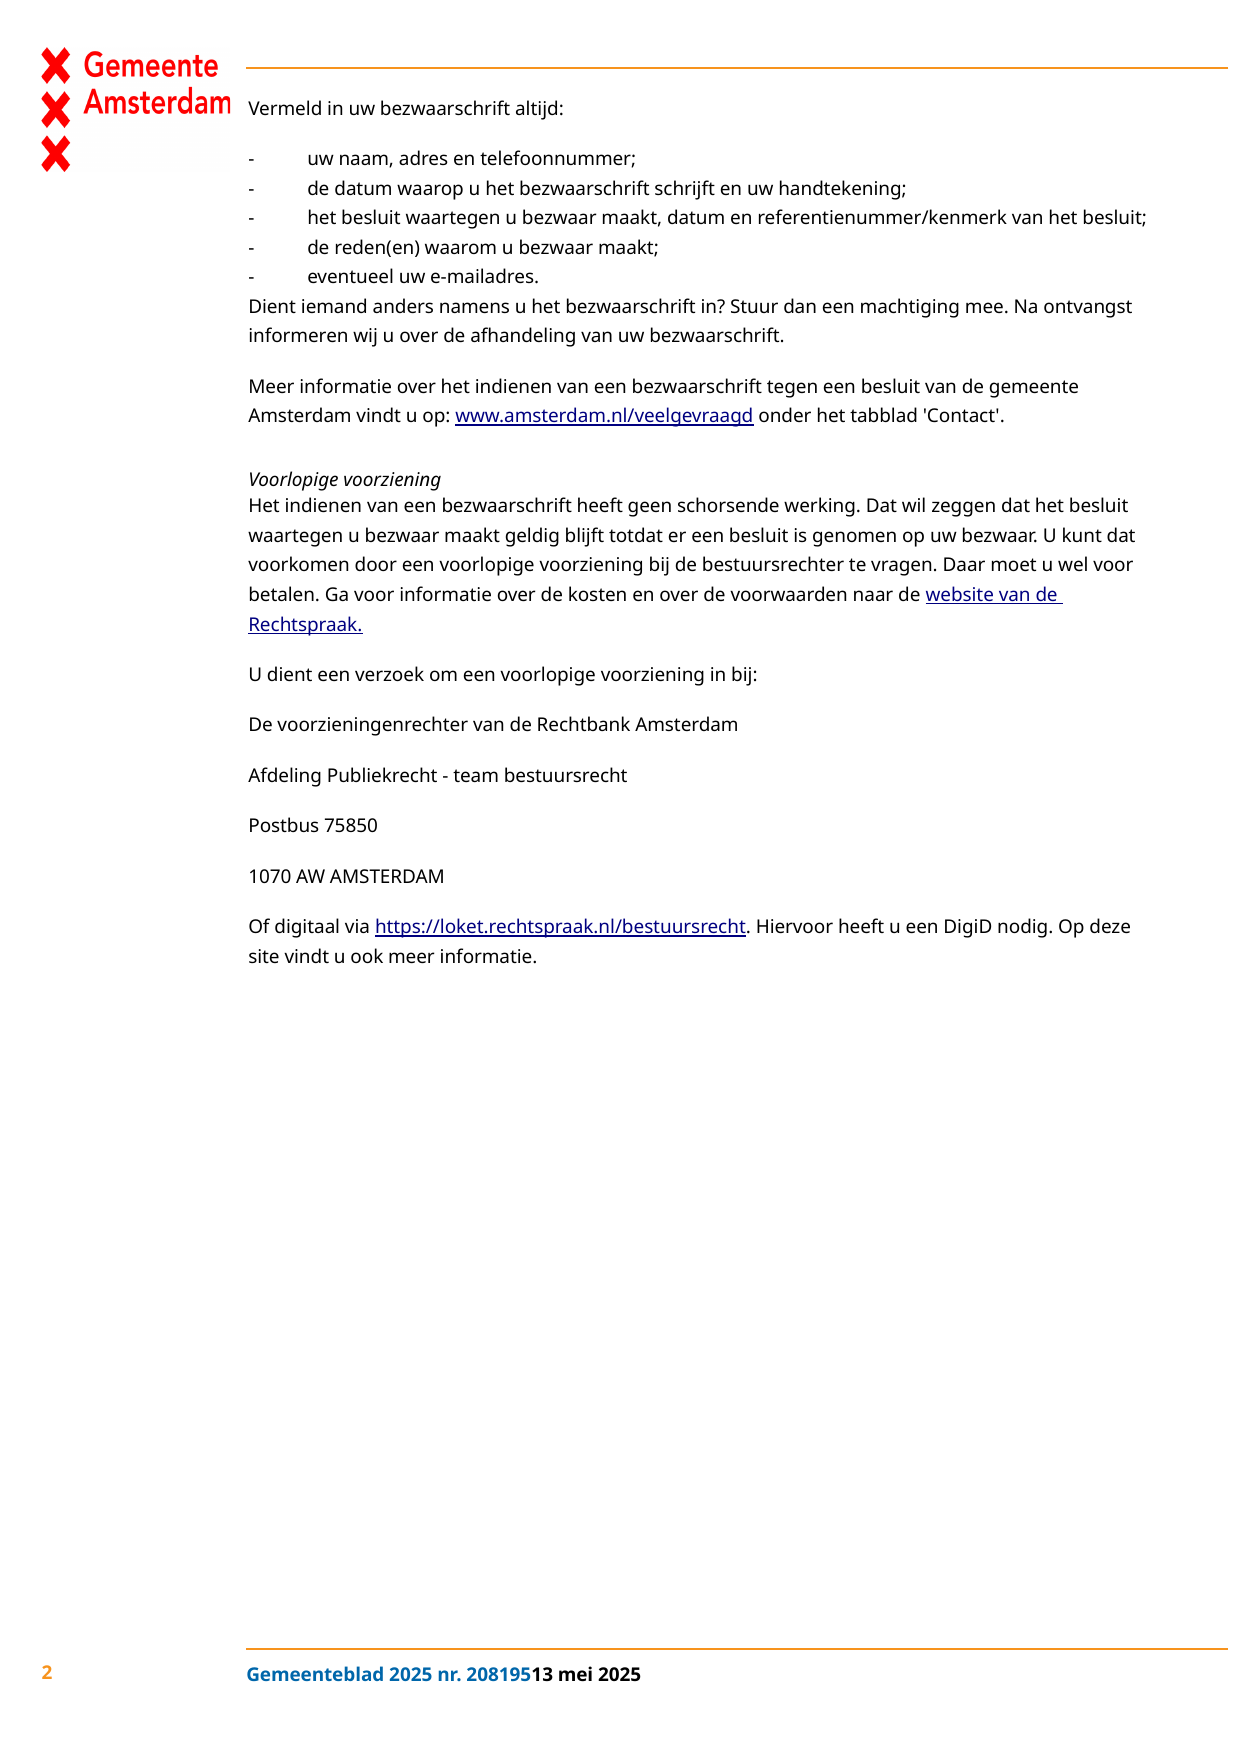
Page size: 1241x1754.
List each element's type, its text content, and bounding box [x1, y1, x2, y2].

text U dient een verzoek om een voorlopige voorziening in bij: [248, 661, 1152, 687]
text Of digitaal via https://loket.rechtspraak.nl/bestuursrecht. Hiervoor heeft u een DigiD nodig. Op deze site vindt u ook meer informatie. [248, 913, 1152, 968]
text De voorzieningenrechter van de Rechtbank Amsterdam [248, 712, 1152, 737]
text Postbus 75850 [248, 812, 1152, 838]
text 1070 AW AMSTERDAM [248, 863, 1152, 888]
list eventueel uw e-mailadres. [248, 263, 1152, 289]
picture [41, 47, 231, 172]
text Vermeld in uw bezwaarschrift altijd: [248, 95, 1152, 121]
list de reden(en) waarom u bezwaar maakt; [248, 234, 1152, 260]
text Voorlopige voorziening [248, 467, 1152, 492]
list de datum waarop u het bezwaarschrift schrijft en uw handtekening; [248, 175, 1152, 201]
list het besluit waartegen u bezwaar maakt, datum en referentienummer/kenmerk van het besluit; [248, 204, 1152, 230]
text Het indienen van een bezwaarschrift heeft geen schorsende werking. Dat wil zeggen dat het besluit waartegen u bezwaar maakt geldig blijft totdat er een besluit is genomen op uw bezwaar. U kunt dat voorkomen door een voorlopige voorziening bij de bestuursrechter te vragen. Daar moet u wel voor betalen. Ga voor informatie over de kosten en over de voorwaarden naar de website van de Rechtspraak. [248, 492, 1152, 636]
text Meer informatie over het indienen van een bezwaarschrift tegen een besluit van de gemeente Amsterdam vindt u op: www.amsterdam.nl/veelgevraagd onder het tabblad 'Contact'. [248, 373, 1152, 428]
text Dient iemand anders namens u het bezwaarschrift in? Stuur dan een machtiging mee. Na ontvangst informeren wij u over de afhandeling van uw bezwaarschrift. [248, 293, 1152, 348]
text Afdeling Publiekrecht - team bestuursrecht [248, 762, 1152, 788]
list uw naam, adres en telefoonnummer; [248, 145, 1152, 171]
